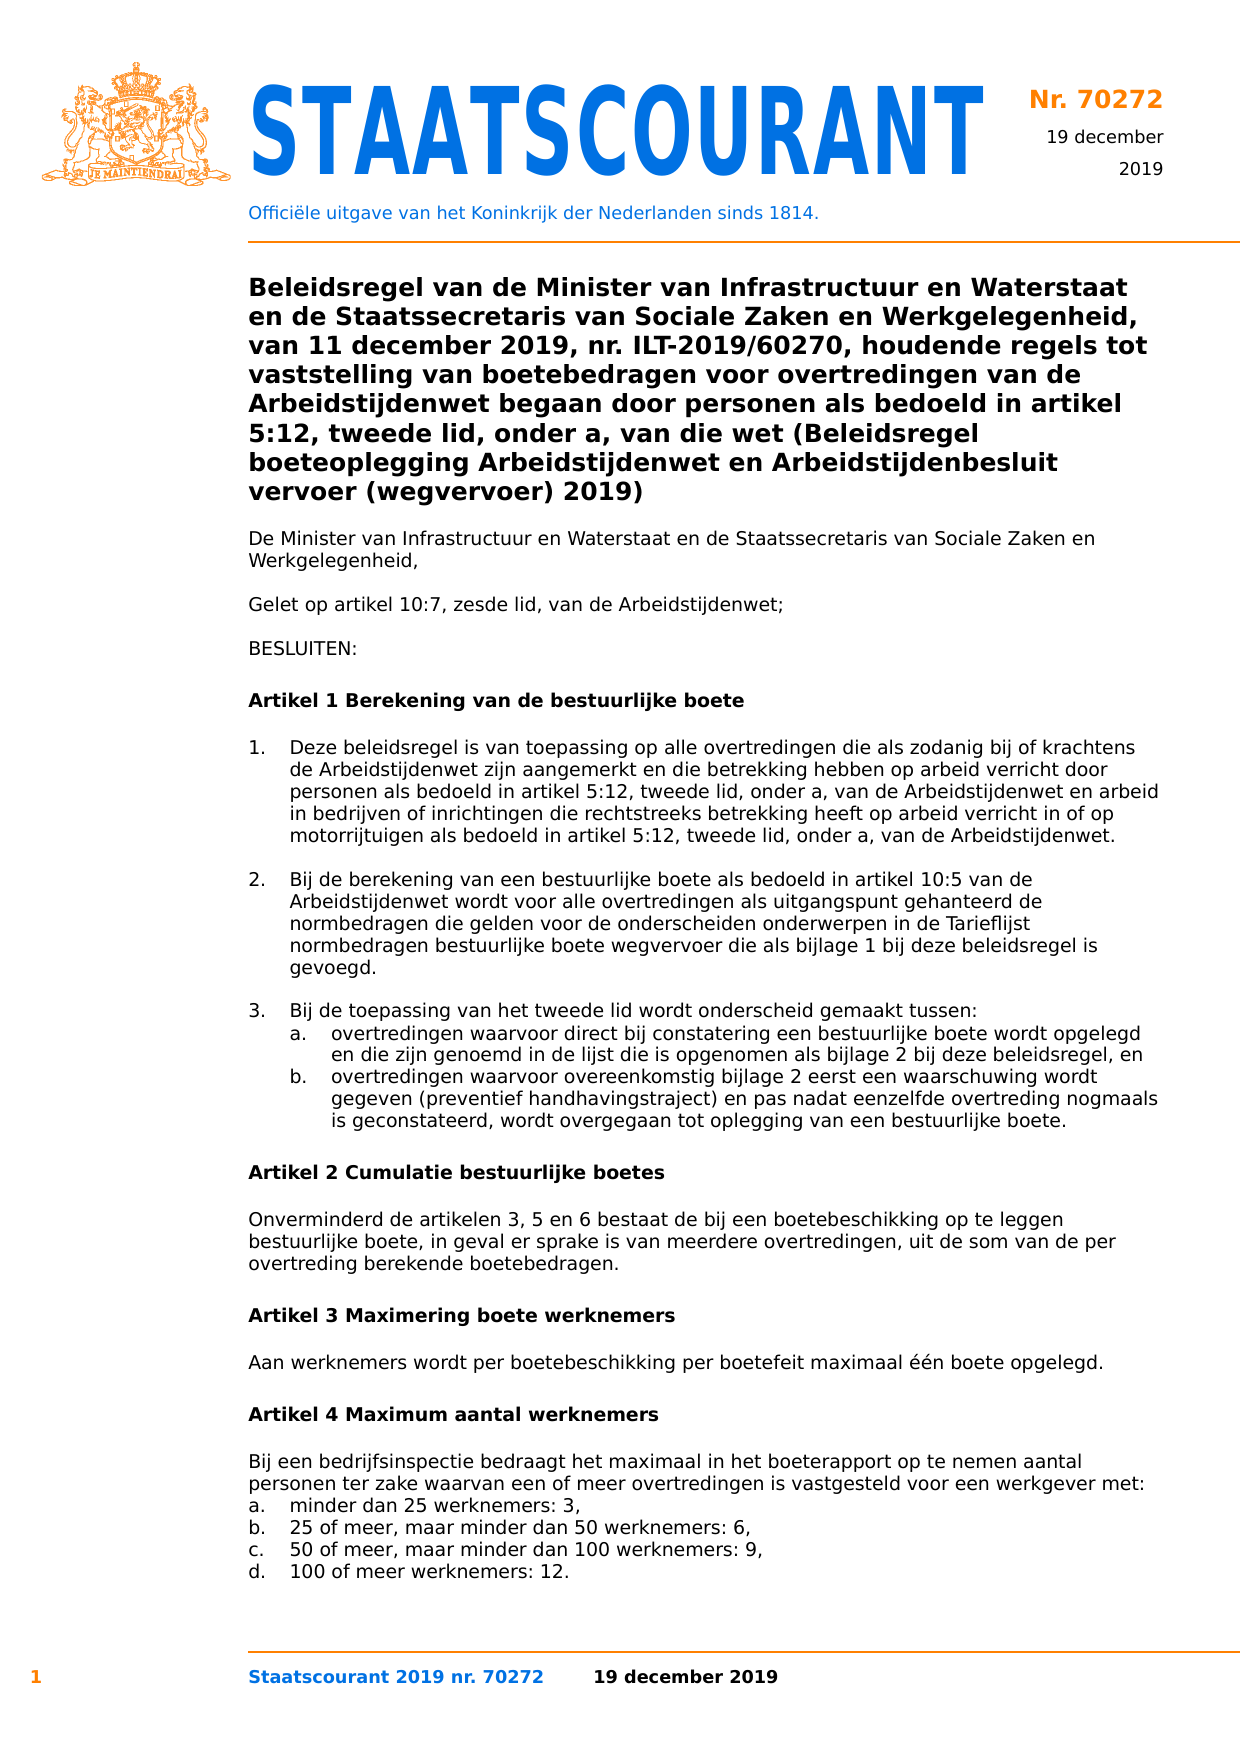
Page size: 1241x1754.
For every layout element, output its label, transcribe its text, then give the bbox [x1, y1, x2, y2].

table_cell Officiële uitgave van het Koninkrijk der Nederlanden sinds 1814. [248, 203, 1240, 241]
text BESLUITEN: [248, 638, 1163, 660]
text c. 50 of meer, maar minder dan 100 werknemers: 9, [248, 1539, 1163, 1561]
subtitle Artikel 3 Maximering boete werknemers [248, 1305, 1163, 1327]
table_header STAATSCOURANT [248, 62, 998, 203]
text 2. Bij de berekening van een bestuurlijke boete als bedoeld in artikel 10:5 van de Arbeidstijdenwet wordt voor alle overtredingen als uitgangspunt gehanteerd de normbedragen die gelden voor de onderscheiden onderwerpen in de Tarieflijst normbedragen bestuurlijke boete wegvervoer die als bijlage 1 bij deze beleidsregel is gevoegd. [248, 869, 1163, 978]
subtitle Artikel 1 Berekening van de bestuurlijke boete [248, 690, 1163, 712]
subtitle Artikel 4 Maximum aantal werknemers [248, 1404, 1163, 1426]
subtitle Artikel 2 Cumulatie bestuurlijke boetes [248, 1162, 1163, 1184]
table_cell 2019 [998, 153, 1240, 203]
text a. overtredingen waarvoor direct bij constatering een bestuurlijke boete wordt opgelegd en die zijn genoemd in de lijst die is opgenomen als bijlage 2 bij deze beleidsregel, en [289, 1022, 1163, 1066]
text Onverminderd de artikelen 3, 5 en 6 bestaat de bij een boetebeschikking op te leggen bestuurlijke boete, in geval er sprake is van meerdere overtredingen, uit de som van de per overtreding berekende boetebedragen. [248, 1209, 1163, 1275]
table_header Nr. 70272 [998, 62, 1240, 121]
table_cell 19 december [998, 121, 1240, 153]
picture [41, 62, 231, 186]
text b. overtredingen waarvoor overeenkomstig bijlage 2 eerst een waarschuwing wordt gegeven (preventief handhavingstraject) en pas nadat eenzelfde overtreding nogmaals is geconstateerd, wordt overgegaan tot oplegging van een bestuurlijke boete. [289, 1066, 1163, 1132]
subtitle Beleidsregel van de Minister van Infrastructuur en Waterstaat en de Staatssecretaris van Sociale Zaken en Werkgelegenheid, van 11 december 2019, nr. ILT-2019/60270, houdende regels tot vaststelling van boetebedragen voor overtredingen van de Arbeidstijdenwet begaan door personen als bedoeld in artikel 5:12, tweede lid, onder a, van die wet (Beleidsregel boeteoplegging Arbeidstijdenwet en Arbeidstijdenbesluit vervoer (wegvervoer) 2019) [248, 273, 1163, 506]
text 3. Bij de toepassing van het tweede lid wordt onderscheid gemaakt tussen: [248, 1000, 1163, 1022]
text Gelet op artikel 10:7, zesde lid, van de Arbeidstijdenwet; [248, 594, 1163, 616]
text De Minister van Infrastructuur en Waterstaat en de Staatssecretaris van Sociale Zaken en Werkgelegenheid, [248, 528, 1163, 572]
table_header [25, 62, 248, 241]
text b. 25 of meer, maar minder dan 50 werknemers: 6, [248, 1517, 1163, 1539]
text a. minder dan 25 werknemers: 3, [248, 1495, 1163, 1517]
text Aan werknemers wordt per boetebeschikking per boetefeit maximaal één boete opgelegd. [248, 1352, 1163, 1374]
text Bij een bedrijfsinspectie bedraagt het maximaal in het boeterapport op te nemen aantal personen ter zake waarvan een of meer overtredingen is vastgesteld voor een werkgever met: [248, 1451, 1163, 1495]
text 1. Deze beleidsregel is van toepassing op alle overtredingen die als zodanig bij of krachtens de Arbeidstijdenwet zijn aangemerkt en die betrekking hebben op arbeid verricht door personen als bedoeld in artikel 5:12, tweede lid, onder a, van de Arbeidstijdenwet en arbeid in bedrijven of inrichtingen die rechtstreeks betrekking heeft op arbeid verricht in of op motorrijtuigen als bedoeld in artikel 5:12, tweede lid, onder a, van de Arbeidstijdenwet. [248, 737, 1163, 847]
text d. 100 of meer werknemers: 12. [248, 1561, 1163, 1583]
